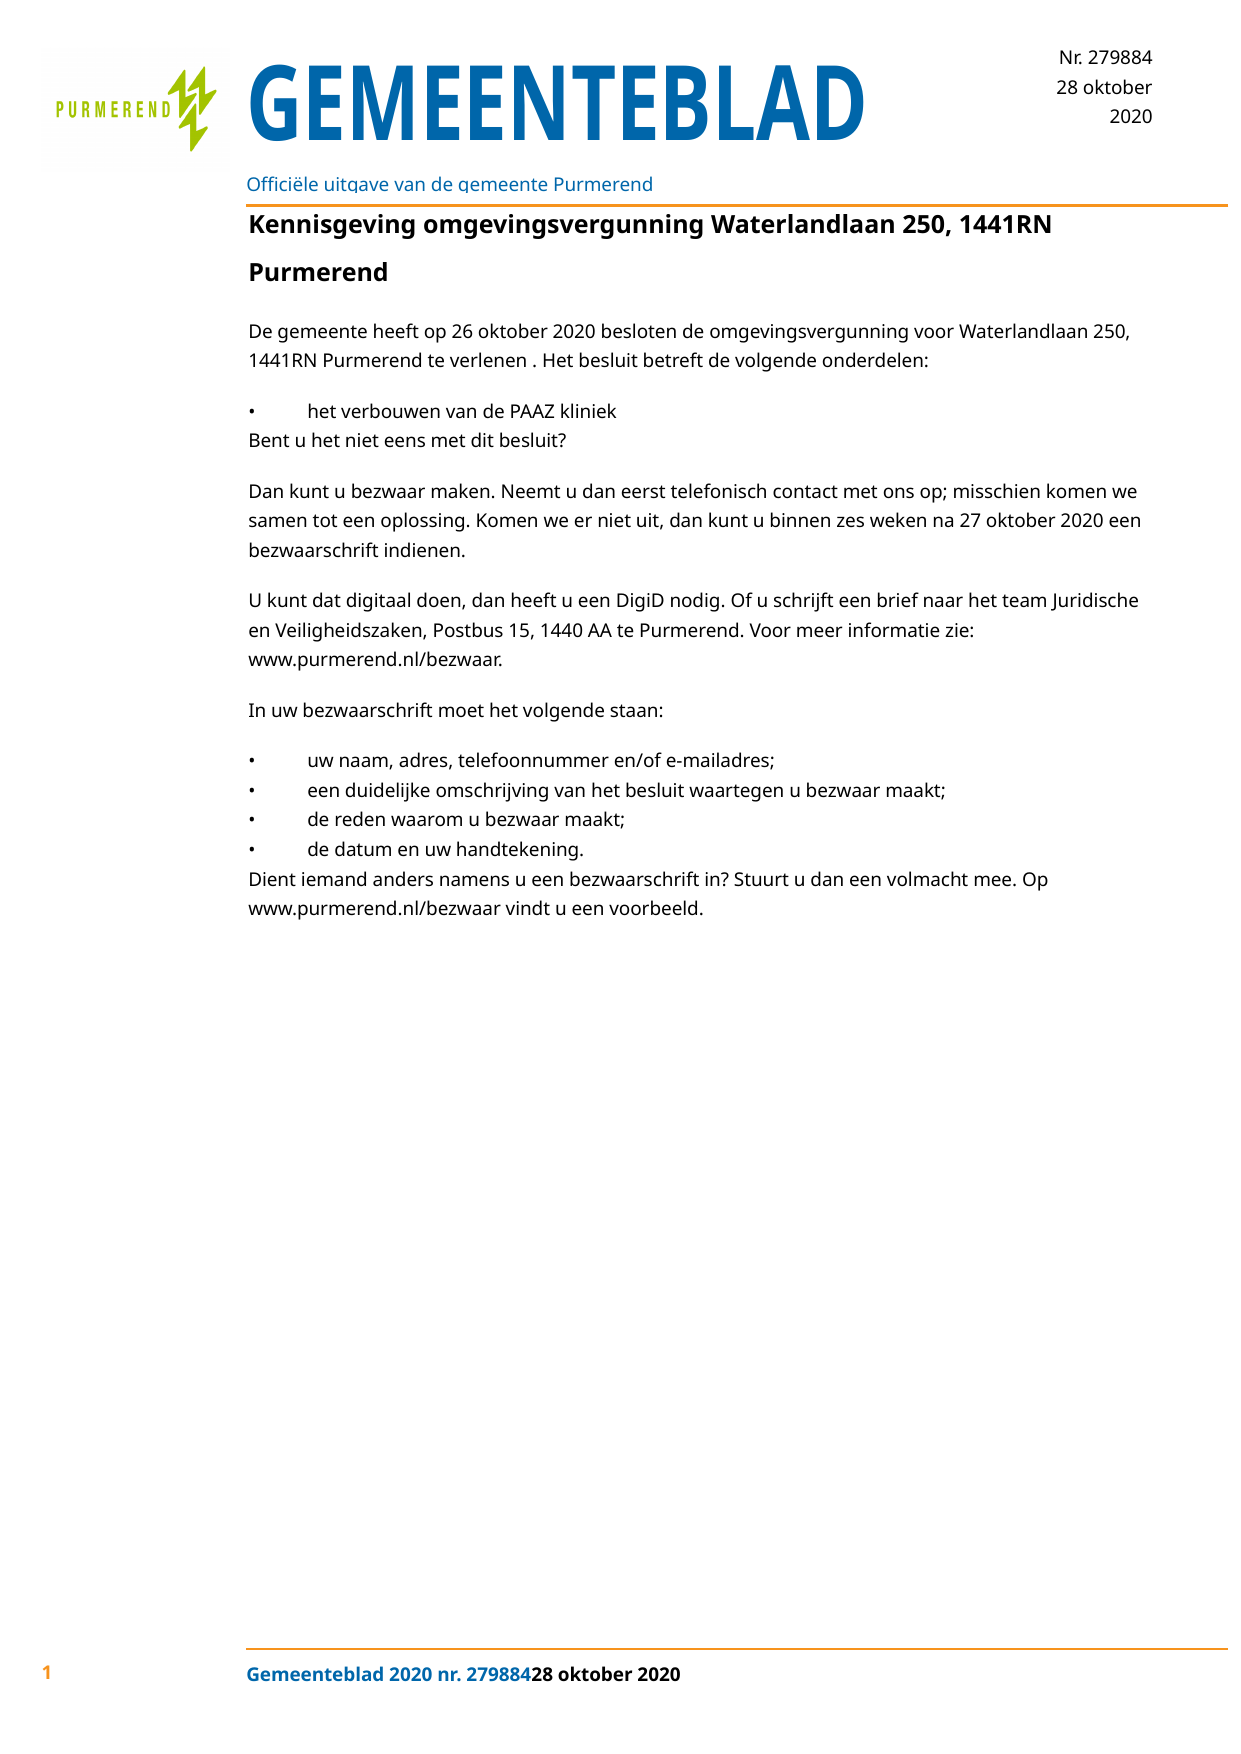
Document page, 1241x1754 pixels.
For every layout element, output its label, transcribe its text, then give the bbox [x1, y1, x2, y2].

list de datum en uw handtekening. [248, 836, 1152, 862]
text Dan kunt u bezwaar maken. Neemt u dan eerst telefonisch contact met ons op; misschien komen we samen tot een oplossing. Komen we er niet uit, dan kunt u binnen zes weken na 27 oktober 2020 een bezwaarschrift indienen. [248, 478, 1152, 563]
list het verbouwen van de PAAZ kliniek [248, 398, 1152, 424]
text Dient iemand anders namens u een bezwaarschrift in? Stuurt u dan een volmacht mee. Op www.purmerend.nl/bezwaar vindt u een voorbeeld. [248, 866, 1152, 921]
text De gemeente heeft op 26 oktober 2020 besloten de omgevingsvergunning voor Waterlandlaan 250, 1441RN Purmerend te verlenen . Het besluit betreft de volgende onderdelen: [248, 318, 1152, 373]
list een duidelijke omschrijving van het besluit waartegen u bezwaar maakt; [248, 777, 1152, 803]
list uw naam, adres, telefoonnummer en/of e-mailadres; [248, 747, 1152, 773]
list de reden waarom u bezwaar maakt; [248, 807, 1152, 832]
text Bent u het niet eens met dit besluit? [248, 427, 1152, 453]
text Kennisgeving omgevingsvergunning Waterlandlaan 250, 1441RN Purmerend [248, 207, 1152, 288]
text In uw bezwaarschrift moet het volgende staan: [248, 697, 1152, 723]
text U kunt dat digitaal doen, dan heeft u een DigiD nodig. Of u schrijft een brief naar het team Juridische en Veiligheidszaken, Postbus 15, 1440 AA te Purmerend. Voor meer informatie zie: www.purmerend.nl/bezwaar. [248, 587, 1152, 672]
picture [41, 47, 231, 172]
